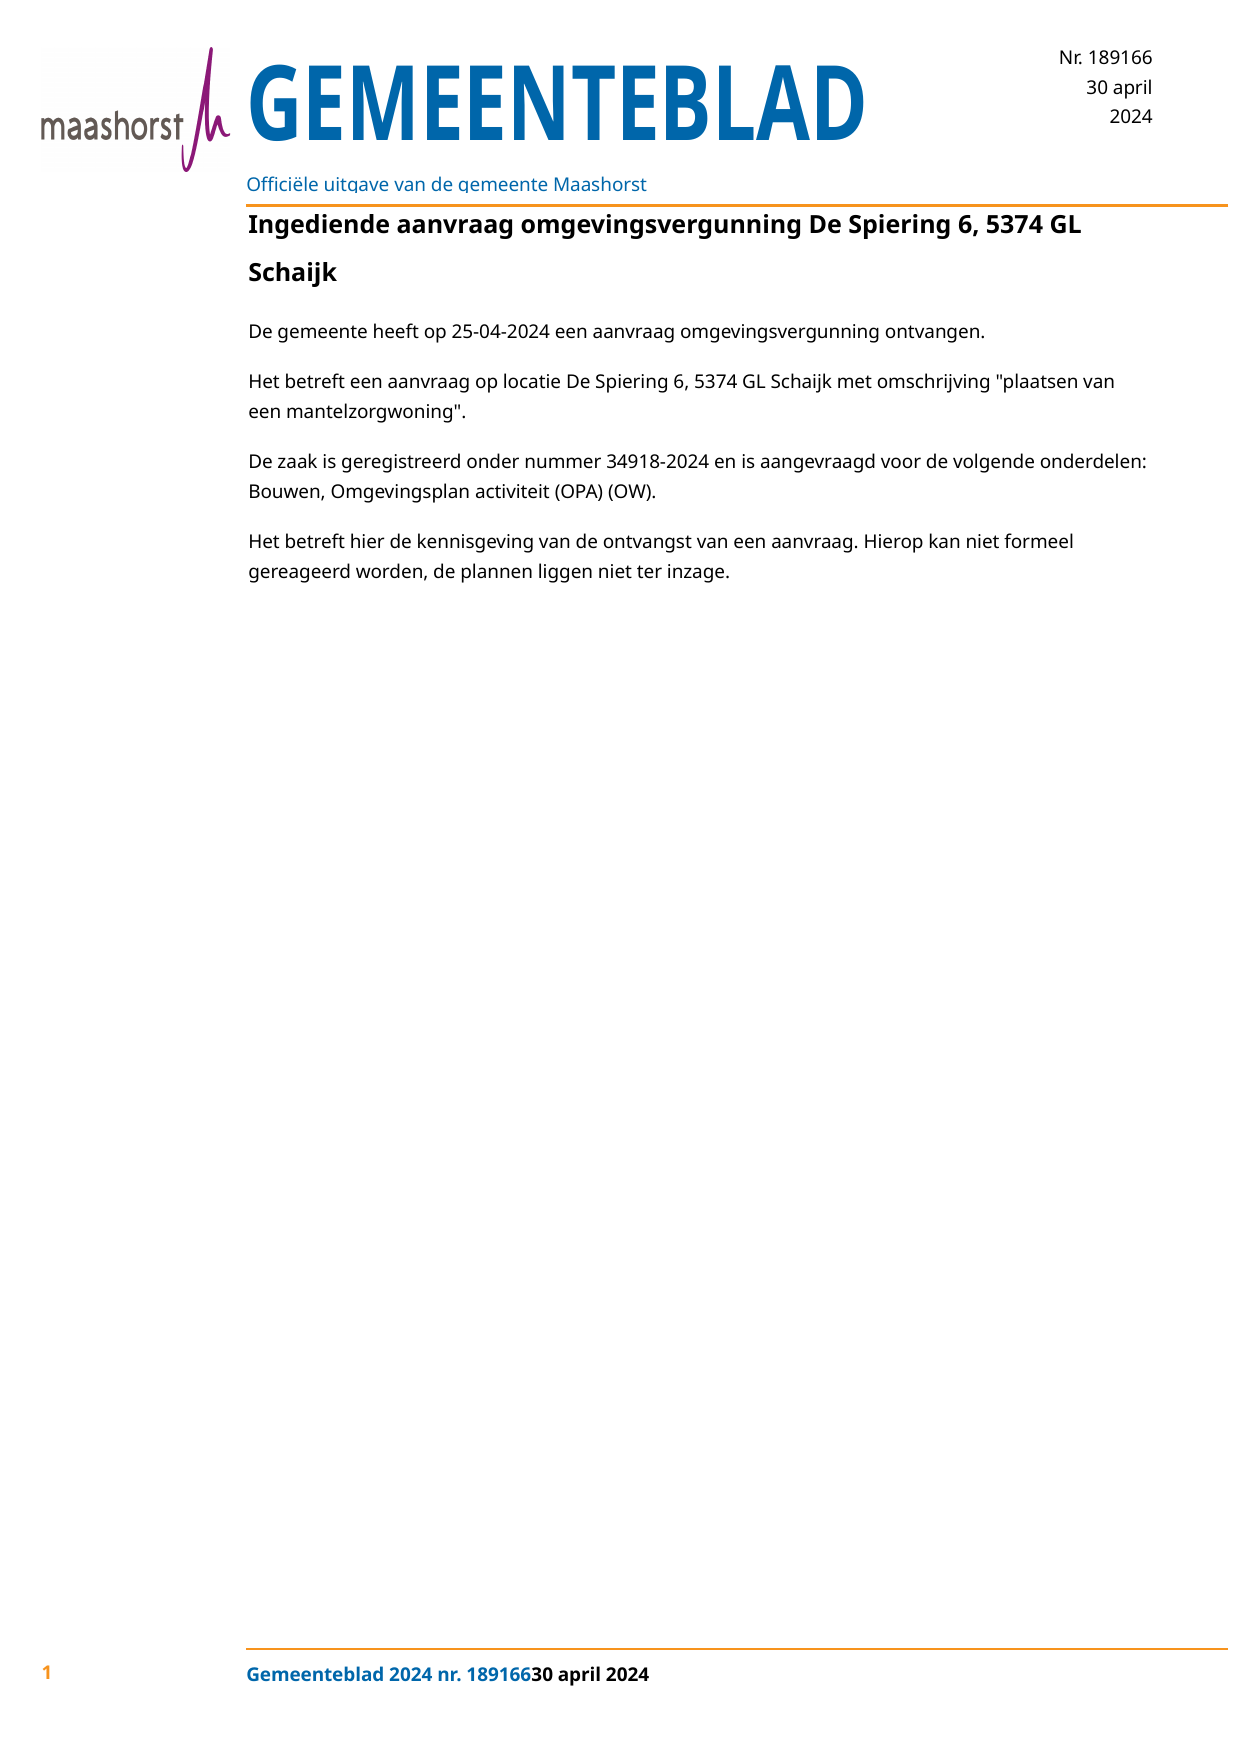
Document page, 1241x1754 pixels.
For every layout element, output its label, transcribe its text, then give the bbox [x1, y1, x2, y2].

text Het betreft een aanvraag op locatie De Spiering 6, 5374 GL Schaijk met omschrijving "plaatsen van een mantelzorgwoning". [248, 368, 1152, 424]
text Ingediende aanvraag omgevingsvergunning De Spiering 6, 5374 GL Schaijk [248, 207, 1152, 288]
text De zaak is geregistreerd onder nummer 34918-2024 en is aangevraagd voor de volgende onderdelen: Bouwen, Omgevingsplan activiteit (OPA) (OW). [248, 448, 1152, 504]
text De gemeente heeft op 25-04-2024 een aanvraag omgevingsvergunning ontvangen. [248, 318, 1152, 344]
picture [41, 47, 231, 172]
text Het betreft hier de kennisgeving van de ontvangst van een aanvraag. Hierop kan niet formeel gereageerd worden, de plannen liggen niet ter inzage. [248, 528, 1152, 584]
